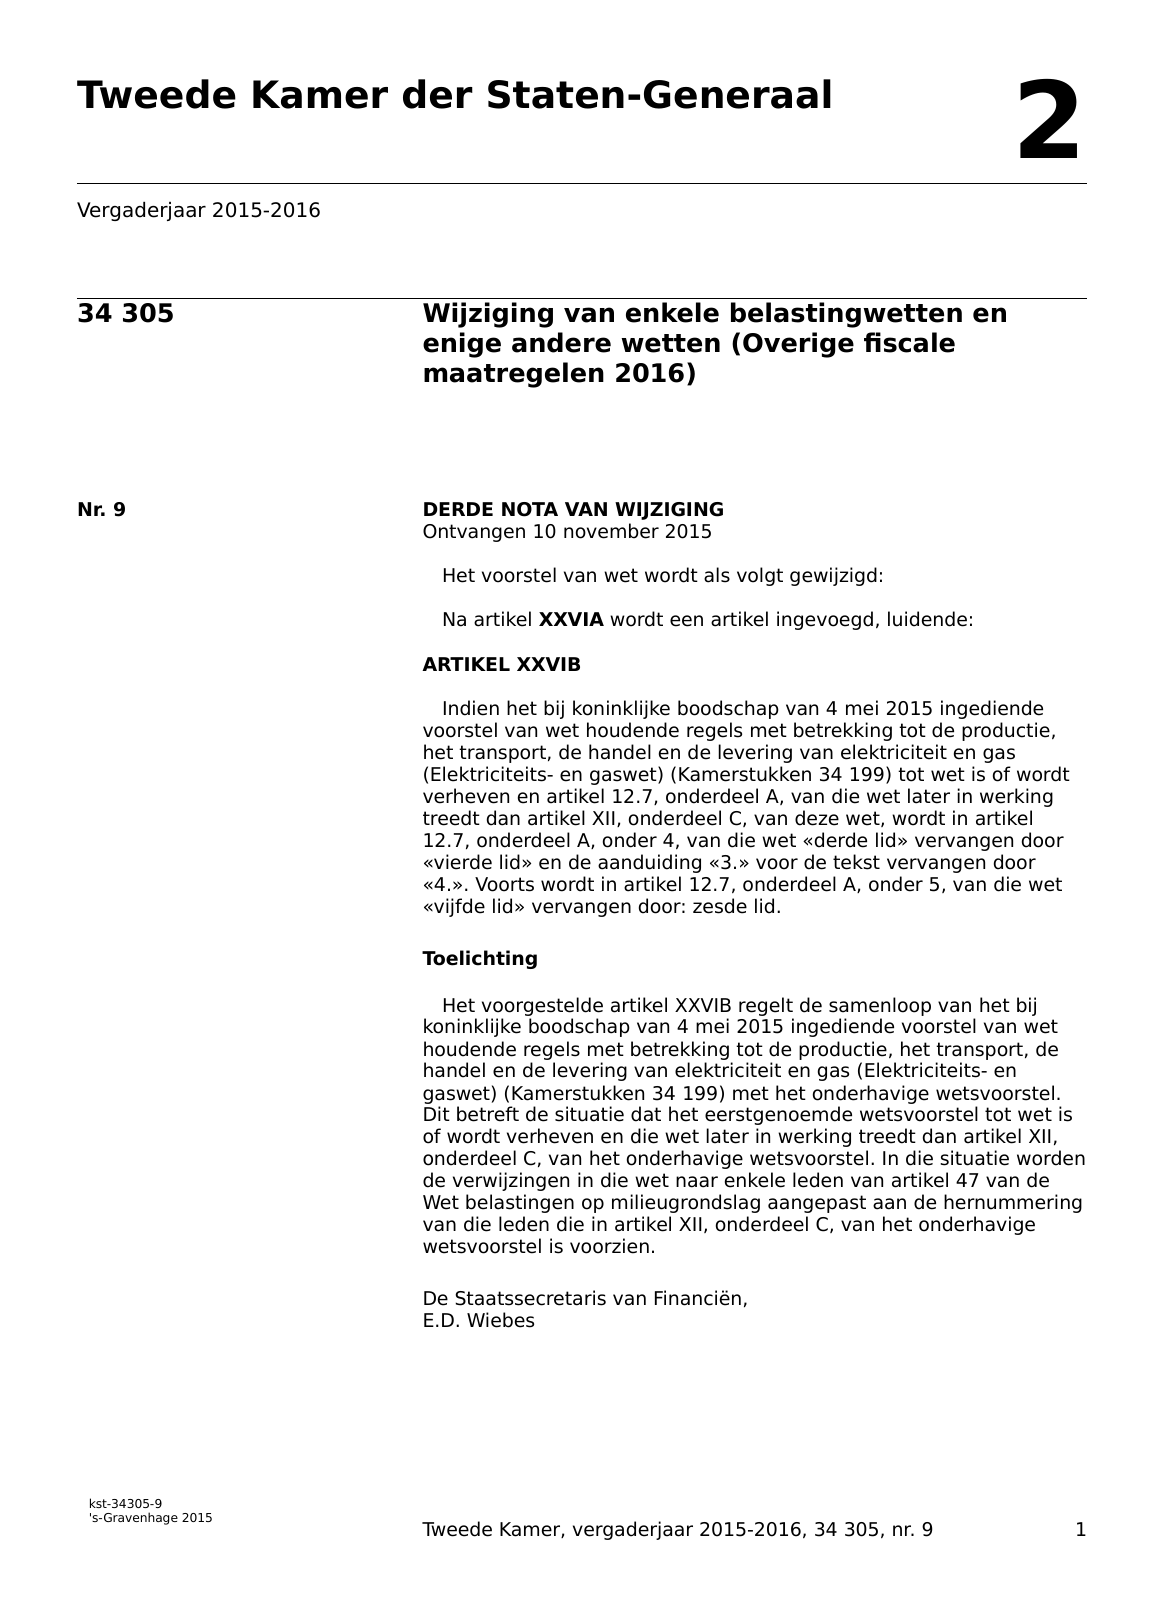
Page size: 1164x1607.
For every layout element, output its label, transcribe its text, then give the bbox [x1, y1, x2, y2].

subtitle ARTIKEL XXVIB [422, 653, 1087, 676]
table_cell Vergaderjaar 2015-2016 [77, 184, 1087, 298]
text Ontvangen 10 november 2015 [422, 521, 1087, 543]
table_header Tweede Kamer der Staten-Generaal [77, 59, 886, 183]
subtitle Nr. 9 DERDE NOTA VAN WIJZIGING [77, 499, 1087, 521]
text 's-Gravenhage 2015 [88, 1511, 323, 1525]
subtitle 34 305 Wijziging van enkele belastingwetten en enige andere wetten (Overige fiscale maatregelen 2016) [77, 299, 1087, 388]
text Na artikel XXVIA wordt een artikel ingevoegd, luidende: [422, 609, 1087, 631]
text Het voorgestelde artikel XXVIB regelt de samenloop van het bij koninklijke boodschap van 4 mei 2015 ingediende voorstel van wet houdende regels met betrekking tot de productie, het transport, de handel en de levering van elektriciteit en gas (Elektriciteits- en gaswet) (Kamerstukken 34 199) met het onderhavige wetsvoorstel. Dit betreft de situatie dat het eerstgenoemde wetsvoorstel tot wet is of wordt verheven en die wet later in werking treedt dan artikel XII, onderdeel C, van het onderhavige wetsvoorstel. In die situatie worden de verwijzingen in die wet naar enkele leden van artikel 47 van de Wet belastingen op milieugrondslag aangepast aan de hernummering van die leden die in artikel XII, onderdeel C, van het onderhavige wetsvoorstel is voorzien. [422, 994, 1087, 1258]
subtitle Toelichting [422, 947, 1087, 969]
text De Staatssecretaris van Financiën, E.D. Wiebes [422, 1288, 1087, 1332]
text Indien het bij koninklijke boodschap van 4 mei 2015 ingediende voorstel van wet houdende regels met betrekking tot de productie, het transport, de handel en de levering van elektriciteit en gas (Elektriciteits- en gaswet) (Kamerstukken 34 199) tot wet is of wordt verheven en artikel 12.7, onderdeel A, van die wet later in werking treedt dan artikel XII, onderdeel C, van deze wet, wordt in artikel 12.7, onderdeel A, onder 4, van die wet «derde lid» vervangen door «vierde lid» en de aanduiding «3.» voor de tekst vervangen door «4.». Voorts wordt in artikel 12.7, onderdeel A, onder 5, van die wet «vijfde lid» vervangen door: zesde lid. [422, 698, 1087, 917]
table_header 2 [886, 59, 1087, 183]
text kst-34305-9 [88, 1497, 323, 1511]
text Het voorstel van wet wordt als volgt gewijzigd: [422, 565, 1087, 587]
